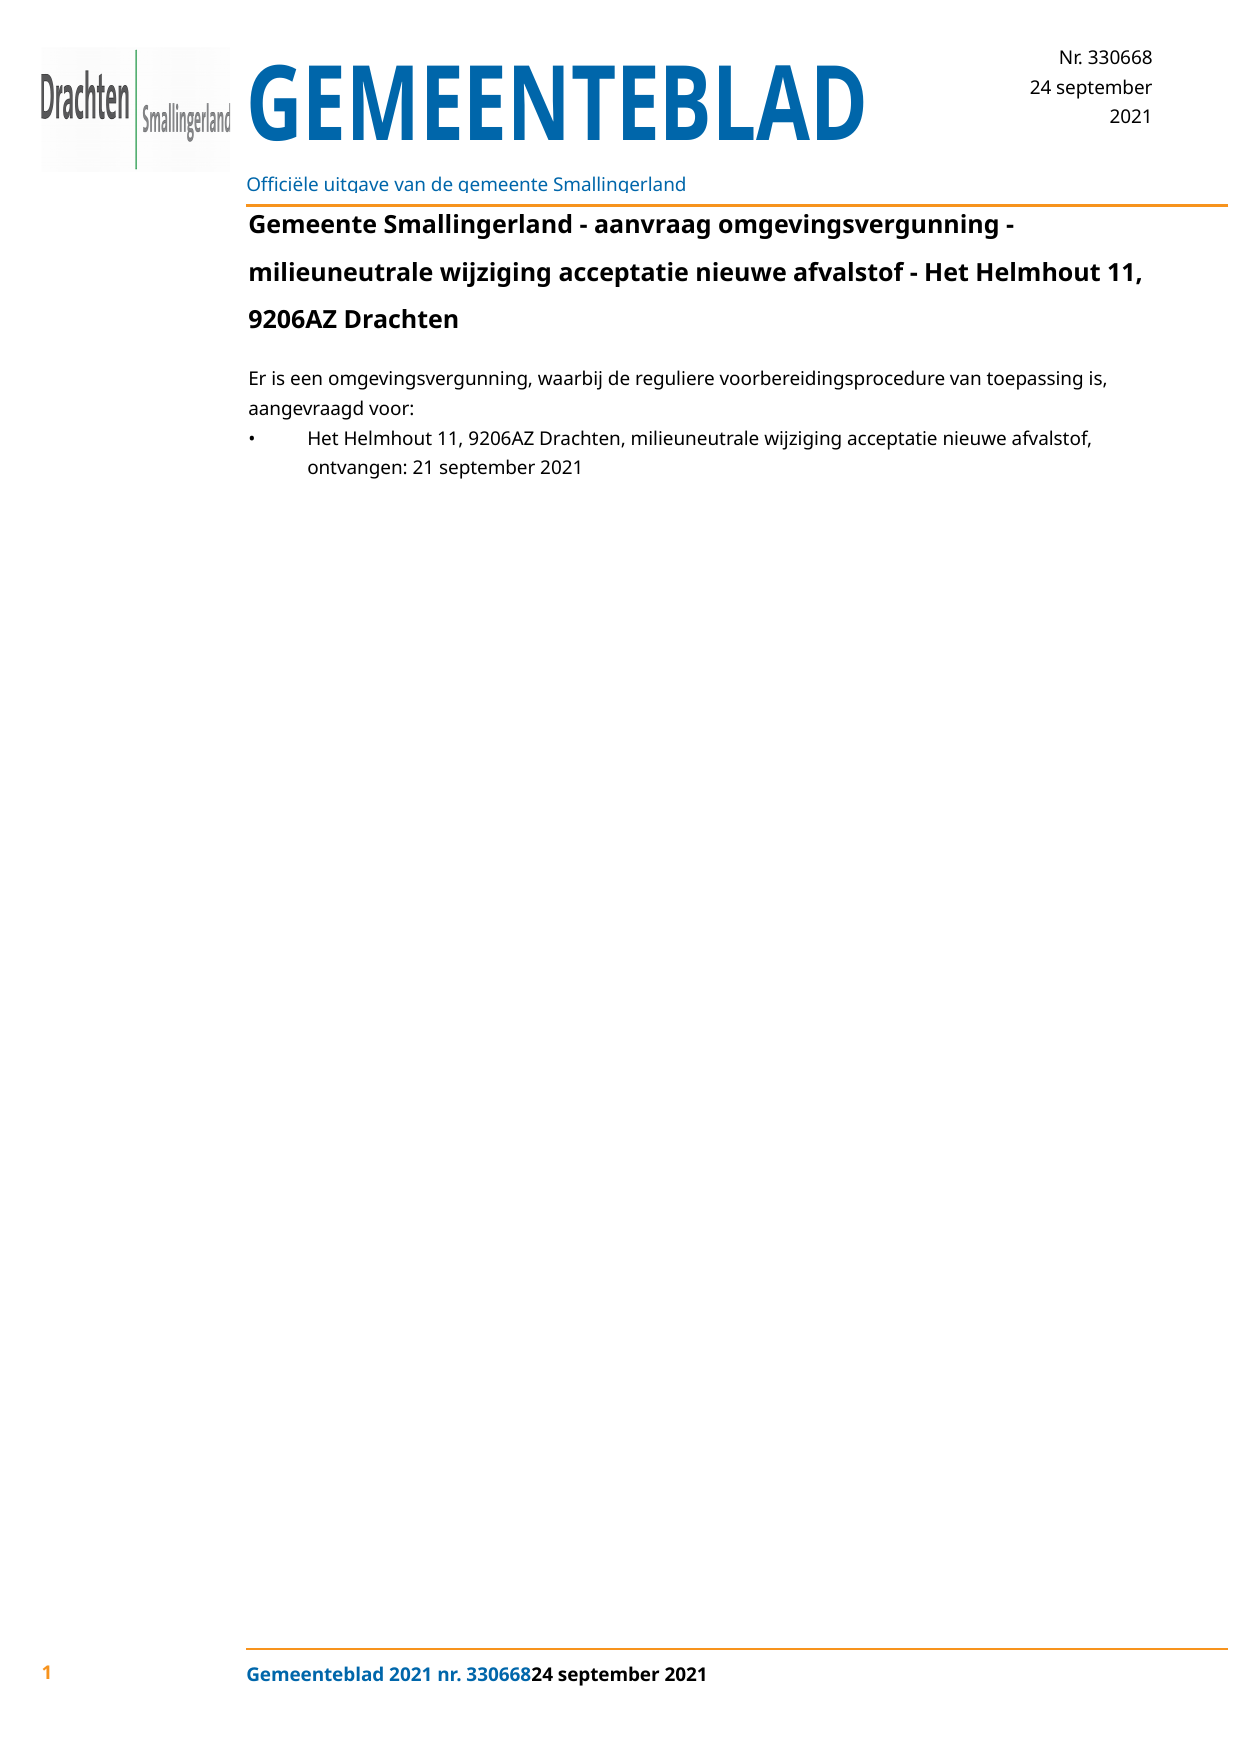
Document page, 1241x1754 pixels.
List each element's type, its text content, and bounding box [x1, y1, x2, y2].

picture [41, 47, 231, 172]
list Het Helmhout 11, 9206AZ Drachten, milieuneutrale wijziging acceptatie nieuwe afvalstof, ontvangen: 21 september 2021 [248, 425, 1152, 480]
text Gemeente Smallingerland - aanvraag omgevingsvergunning - milieuneutrale wijziging acceptatie nieuwe afvalstof - Het Helmhout 11, 9206AZ Drachten [248, 207, 1152, 336]
text Er is een omgevingsvergunning, waarbij de reguliere voorbereidingsprocedure van toepassing is, aangevraagd voor: [248, 366, 1152, 421]
